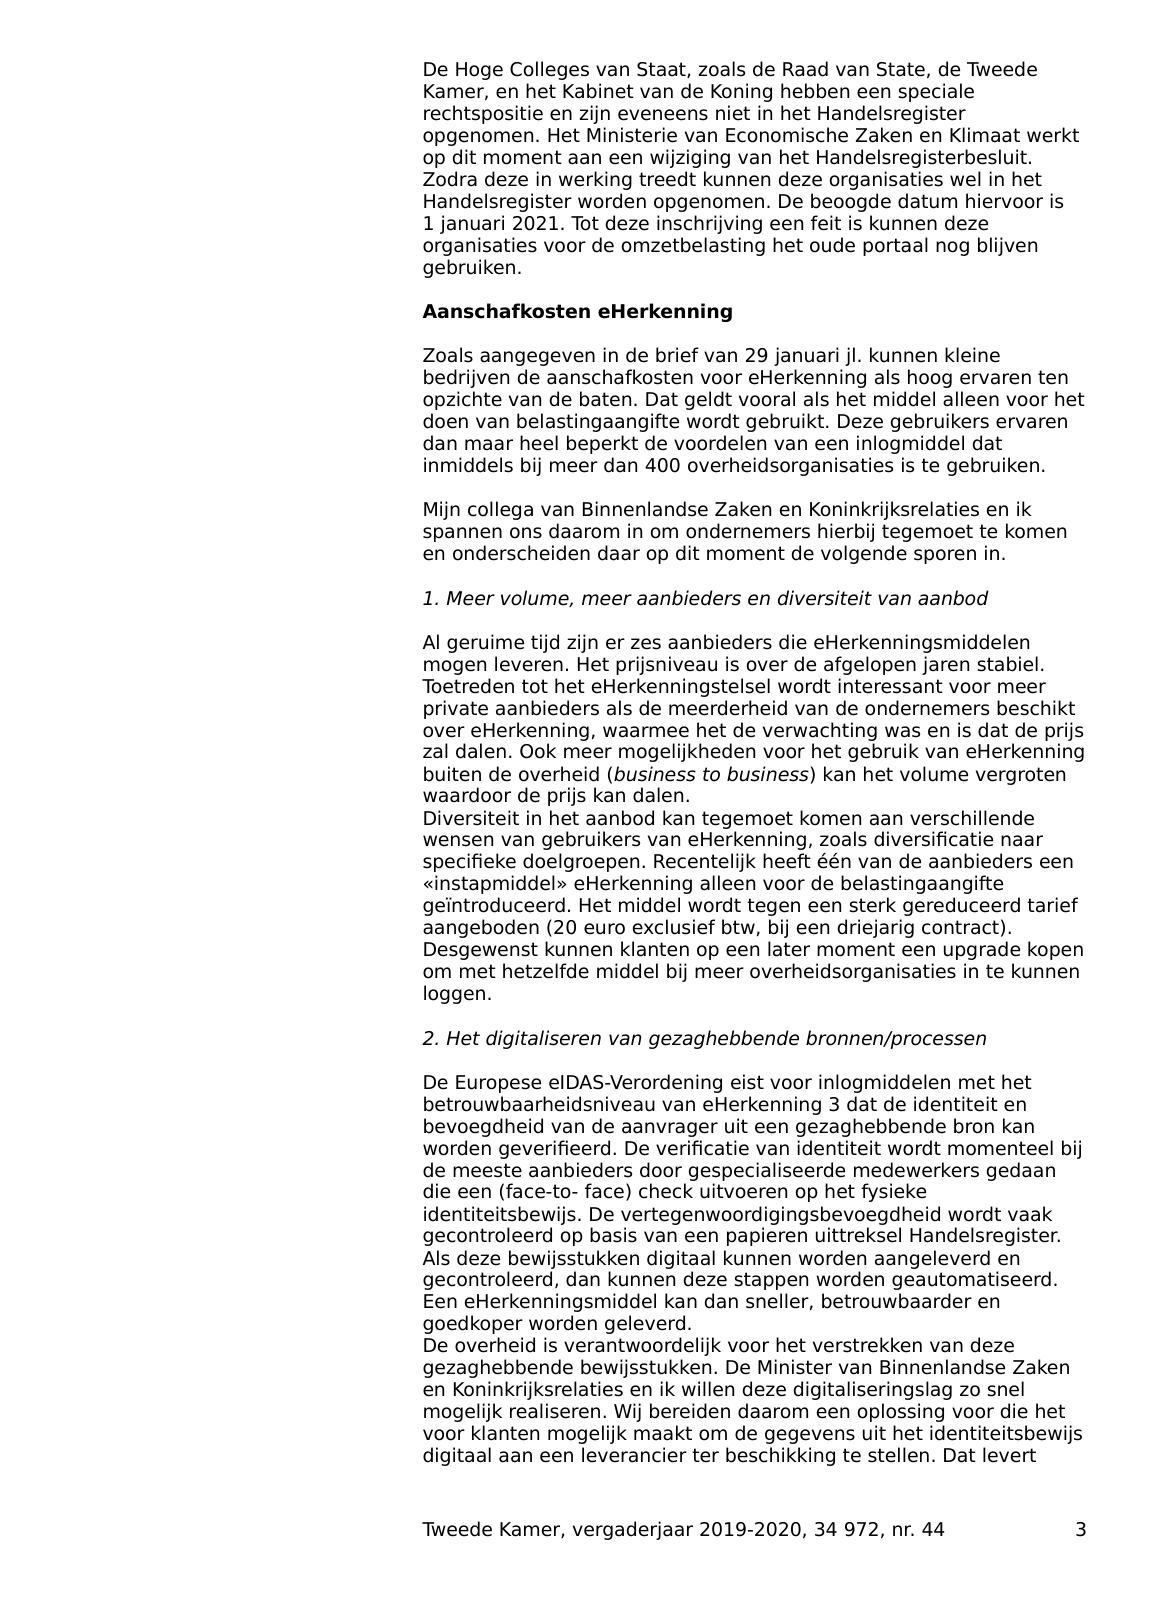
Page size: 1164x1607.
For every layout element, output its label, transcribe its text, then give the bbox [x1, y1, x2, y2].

subtitle 1. Meer volume, meer aanbieders en diversiteit van aanbod [422, 587, 1087, 609]
text Mijn collega van Binnenlandse Zaken en Koninkrijksrelaties en ik spannen ons daarom in om ondernemers hierbij tegemoet te komen en onderscheiden daar op dit moment de volgende sporen in. [422, 499, 1087, 565]
subtitle 2. Het digitaliseren van gezaghebbende bronnen/processen [422, 1027, 1087, 1049]
text De Europese eIDAS-Verordening eist voor inlogmiddelen met het betrouwbaarheidsniveau van eHerkenning 3 dat de identiteit en bevoegdheid van de aanvrager uit een gezaghebbende bron kan worden geverifieerd. De verificatie van identiteit wordt momenteel bij de meeste aanbieders door gespecialiseerde medewerkers gedaan die een (face-to- face) check uitvoeren op het fysieke identiteitsbewijs. De vertegenwoordigingsbevoegdheid wordt vaak gecontroleerd op basis van een papieren uittreksel Handelsregister. Als deze bewijsstukken digitaal kunnen worden aangeleverd en gecontroleerd, dan kunnen deze stappen worden geautomatiseerd. Een eHerkenningsmiddel kan dan sneller, betrouwbaarder en goedkoper worden geleverd. [422, 1072, 1087, 1335]
text Zoals aangegeven in de brief van 29 januari jl. kunnen kleine bedrijven de aanschafkosten voor eHerkenning als hoog ervaren ten opzichte van de baten. Dat geldt vooral als het middel alleen voor het doen van belastingaangifte wordt gebruikt. Deze gebruikers ervaren dan maar heel beperkt de voordelen van een inlogmiddel dat inmiddels bij meer dan 400 overheidsorganisaties is te gebruiken. [422, 345, 1087, 477]
text De overheid is verantwoordelijk voor het verstrekken van deze gezaghebbende bewijsstukken. De Minister van Binnenlandse Zaken en Koninkrijksrelaties en ik willen deze digitaliseringslag zo snel mogelijk realiseren. Wij bereiden daarom een oplossing voor die het voor klanten mogelijk maakt om de gegevens uit het identiteitsbewijs digitaal aan een leverancier ter beschikking te stellen. Dat levert [422, 1335, 1087, 1467]
text Diversiteit in het aanbod kan tegemoet komen aan verschillende wensen van gebruikers van eHerkenning, zoals diversificatie naar specifieke doelgroepen. Recentelijk heeft één van de aanbieders een «instapmiddel» eHerkenning alleen voor de belastingaangifte geïntroduceerd. Het middel wordt tegen een sterk gereduceerd tarief aangeboden (20 euro exclusief btw, bij een driejarig contract). Desgewenst kunnen klanten op een later moment een upgrade kopen om met hetzelfde middel bij meer overheidsorganisaties in te kunnen loggen. [422, 807, 1087, 1005]
text De Hoge Colleges van Staat, zoals de Raad van State, de Tweede Kamer, en het Kabinet van de Koning hebben een speciale rechtspositie en zijn eveneens niet in het Handelsregister opgenomen. Het Ministerie van Economische Zaken en Klimaat werkt op dit moment aan een wijziging van het Handelsregisterbesluit. Zodra deze in werking treedt kunnen deze organisaties wel in het Handelsregister worden opgenomen. De beoogde datum hiervoor is 1 januari 2021. Tot deze inschrijving een feit is kunnen deze organisaties voor de omzetbelasting het oude portaal nog blijven gebruiken. [422, 59, 1087, 279]
text Al geruime tijd zijn er zes aanbieders die eHerkenningsmiddelen mogen leveren. Het prijsniveau is over de afgelopen jaren stabiel. Toetreden tot het eHerkenningstelsel wordt interessant voor meer private aanbieders als de meerderheid van de ondernemers beschikt over eHerkenning, waarmee het de verwachting was en is dat de prijs zal dalen. Ook meer mogelijkheden voor het gebruik van eHerkenning buiten de overheid (business to business) kan het volume vergroten waardoor de prijs kan dalen. [422, 632, 1087, 807]
subtitle Aanschafkosten eHerkenning [422, 301, 1087, 323]
